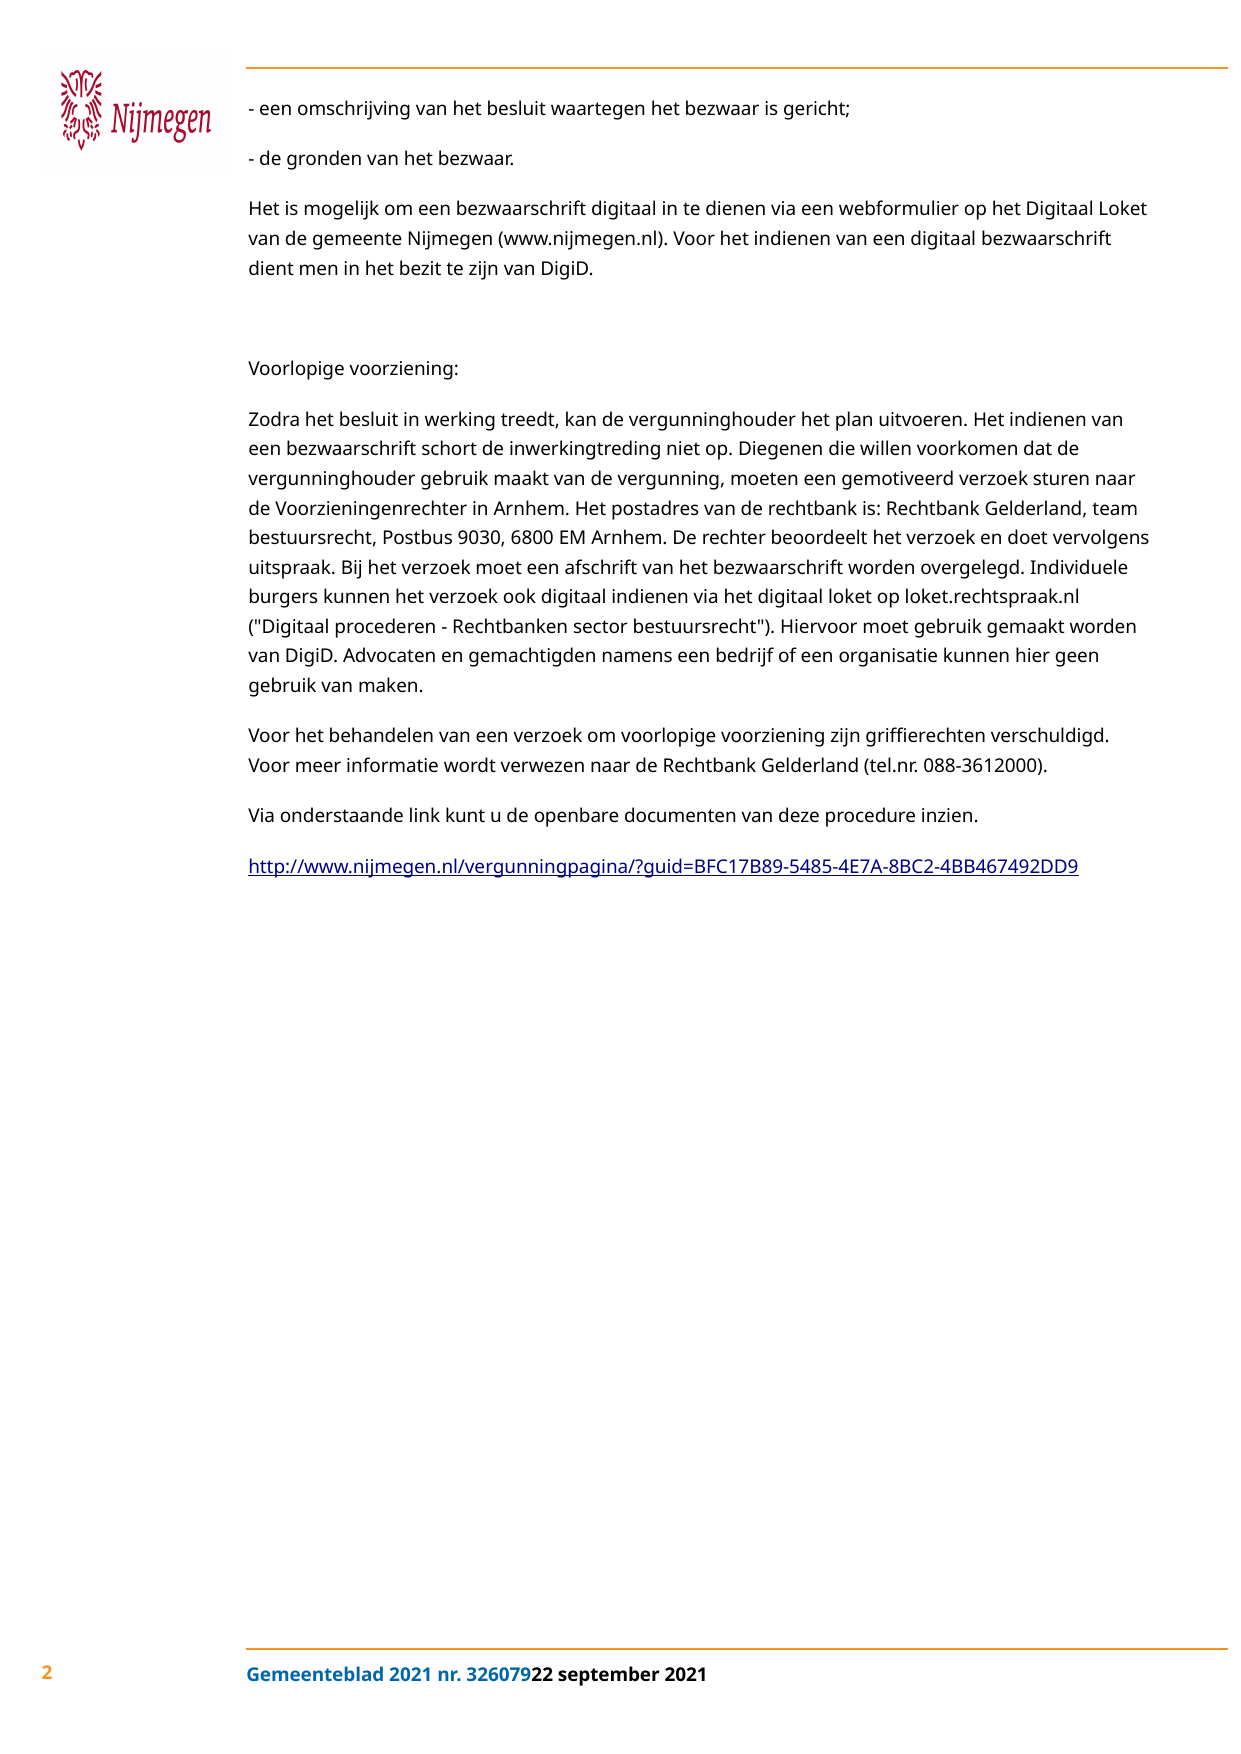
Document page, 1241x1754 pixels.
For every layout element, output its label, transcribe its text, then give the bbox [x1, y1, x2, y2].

text - een omschrijving van het besluit waartegen het bezwaar is gericht; [248, 95, 1152, 121]
text Via onderstaande link kunt u de openbare documenten van deze procedure inzien. [248, 803, 1152, 828]
text Het is mogelijk om een bezwaarschrift digitaal in te dienen via een webformulier op het Digitaal Loket van de gemeente Nijmegen (www.nijmegen.nl). Voor het indienen van een digitaal bezwaarschrift dient men in het bezit te zijn van DigiD. [248, 196, 1152, 281]
text Voorlopige voorziening: [248, 356, 1152, 381]
picture [41, 47, 231, 172]
text http://www.nijmegen.nl/vergunningpagina/?guid=BFC17B89-5485-4E7A-8BC2-4BB467492DD9 [248, 853, 1152, 879]
text Voor het behandelen van een verzoek om voorlopige voorziening zijn griffierechten verschuldigd. Voor meer informatie wordt verwezen naar de Rechtbank Gelderland (tel.nr. 088-3612000). [248, 723, 1152, 778]
text - de gronden van het bezwaar. [248, 145, 1152, 171]
text Zodra het besluit in werking treedt, kan de vergunninghouder het plan uitvoeren. Het indienen van een bezwaarschrift schort de inwerkingtreding niet op. Diegenen die willen voorkomen dat de vergunninghouder gebruik maakt van de vergunning, moeten een gemotiveerd verzoek sturen naar de Voorzieningenrechter in Arnhem. Het postadres van de rechtbank is: Rechtbank Gelderland, team bestuursrecht, Postbus 9030, 6800 EM Arnhem. De rechter beoordeelt het verzoek en doet vervolgens uitspraak. Bij het verzoek moet een afschrift van het bezwaarschrift worden overgelegd. Individuele burgers kunnen het verzoek ook digitaal indienen via het digitaal loket op loket.rechtspraak.nl ("Digitaal procederen - Rechtbanken sector bestuursrecht"). Hiervoor moet gebruik gemaakt worden van DigiD. Advocaten en gemachtigden namens een bedrijf of een organisatie kunnen hier geen gebruik van maken. [248, 406, 1152, 698]
